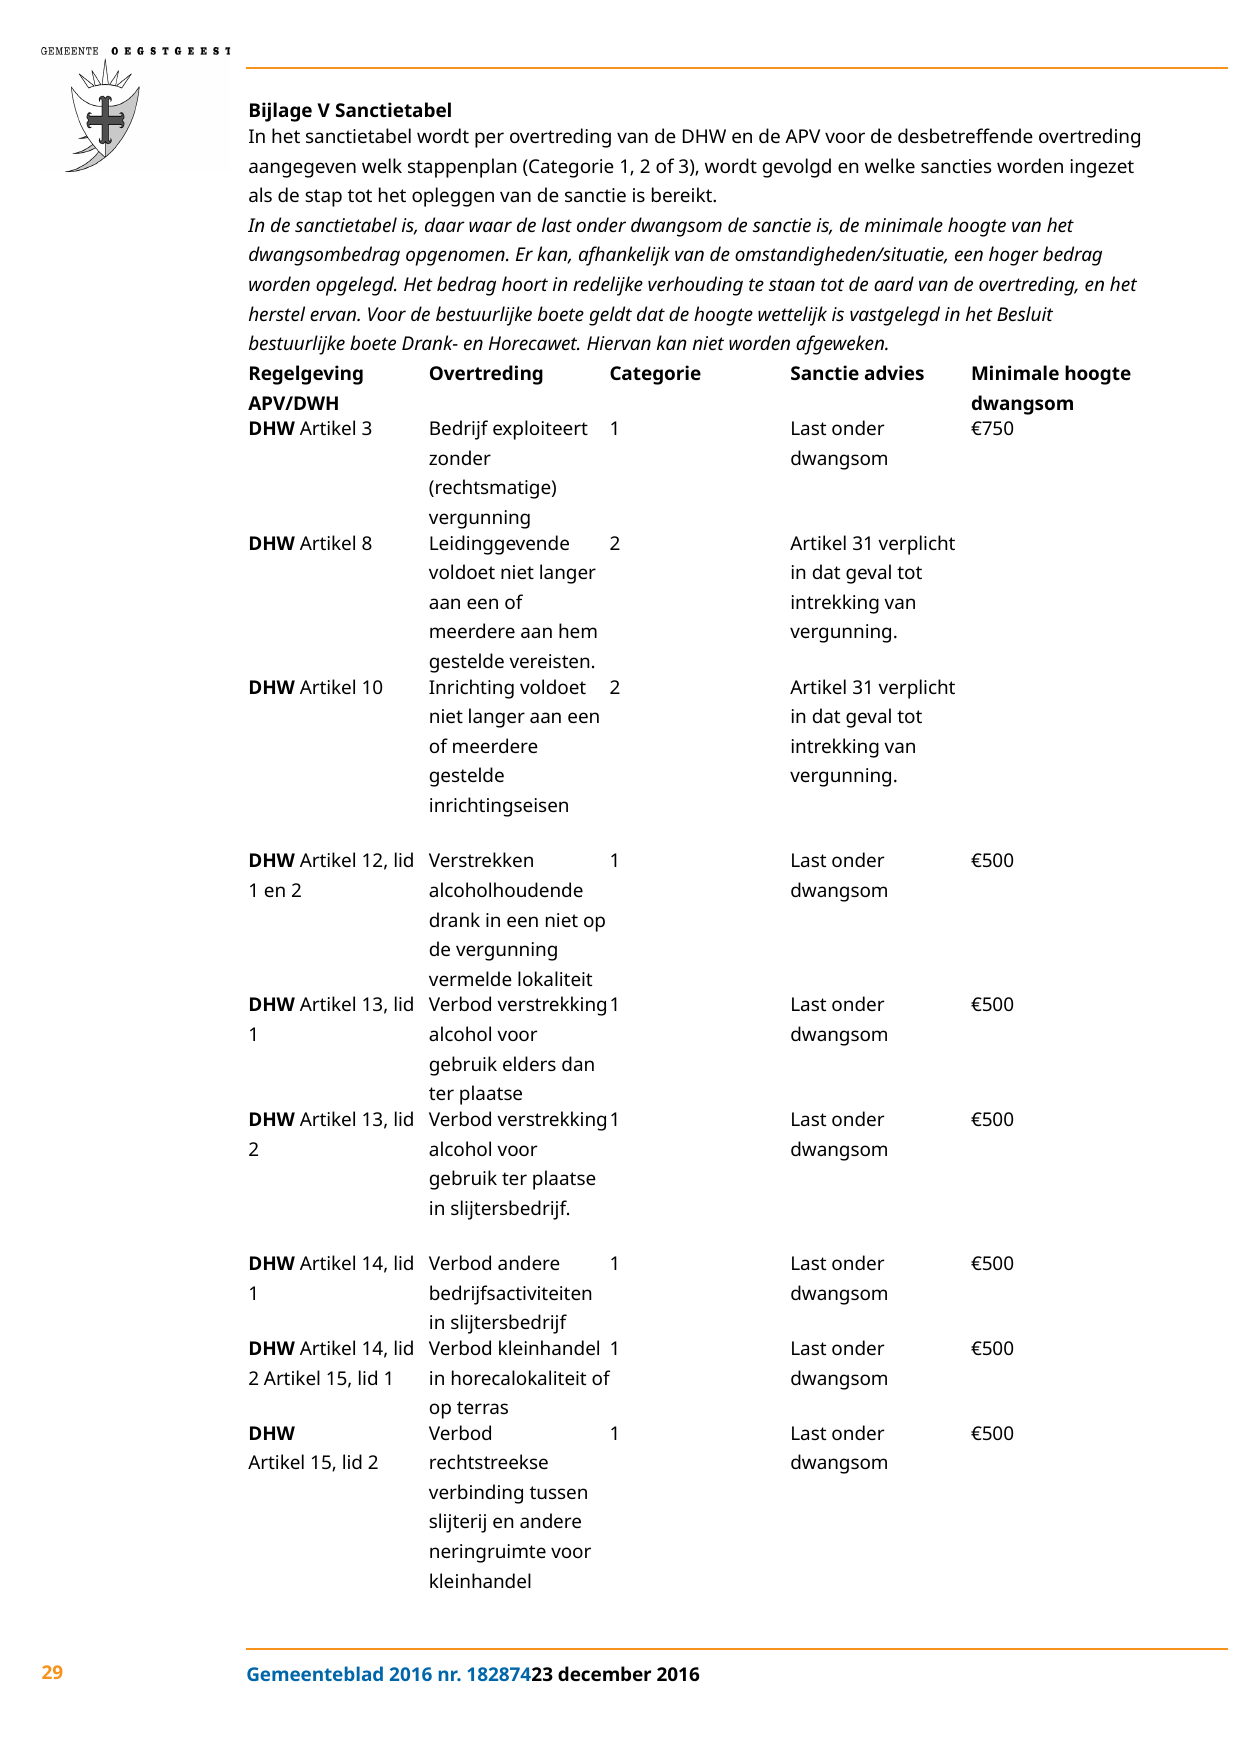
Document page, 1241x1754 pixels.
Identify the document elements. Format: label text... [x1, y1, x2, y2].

table_header Minimale hoogte dwangsom [971, 360, 1152, 415]
table_header Regelgeving APV/DWH [248, 360, 429, 415]
table_cell DHW Artikel 15, lid 2 [248, 1420, 429, 1594]
table_cell Verbod verstrekking alcohol voor gebruik ter plaatse in slijtersbedrijf. [429, 1106, 609, 1250]
table_cell Verbod andere bedrijfsactiviteiten in slijtersbedrijf [429, 1250, 609, 1335]
table_cell €500 [971, 1420, 1152, 1594]
table_cell €750 [971, 415, 1152, 530]
table_cell Inrichting voldoet niet langer aan een of meerdere gestelde inrichtingseisen [429, 674, 609, 848]
table_cell 1 [609, 1335, 790, 1420]
table_cell Last onder dwangsom [790, 415, 971, 530]
table_header Overtreding [429, 360, 609, 415]
table_cell €500 [971, 1106, 1152, 1250]
table_cell DHW Artikel 12, lid 1 en 2 [248, 848, 429, 992]
table_cell €500 [971, 1335, 1152, 1420]
table_cell DHW Artikel 14, lid 1 [248, 1250, 429, 1335]
table_cell DHW Artikel 8 [248, 530, 429, 674]
table_cell Verstrekken alcoholhoudende drank in een niet op de vergunning vermelde lokaliteit [429, 848, 609, 992]
table_cell Verbod rechtstreekse verbinding tussen slijterij en andere neringruimte voor kleinhandel [429, 1420, 609, 1594]
text In de sanctietabel is, daar waar de last onder dwangsom de sanctie is, de minimale hoogte van het dwangsombedrag opgenomen. Er kan, afhankelijk van de omstandigheden/situatie, een hoger bedrag worden opgelegd. Het bedrag hoort in redelijke verhouding te staan tot de aard van de overtreding, en het herstel ervan. Voor de bestuurlijke boete geldt dat de hoogte wettelijk is vastgelegd in het Besluit bestuurlijke boete Drank- en Horecawet. Hiervan kan niet worden afgeweken. [248, 212, 1152, 356]
picture [41, 47, 231, 172]
table_cell Artikel 31 verplicht in dat geval tot intrekking van vergunning. [790, 530, 971, 674]
table_cell Leidinggevende voldoet niet langer aan een of meerdere aan hem gestelde vereisten. [429, 530, 609, 674]
table_cell DHW Artikel 14, lid 2 Artikel 15, lid 1 [248, 1335, 429, 1420]
table_cell DHW Artikel 10 [248, 674, 429, 848]
table_cell 2 [609, 530, 790, 674]
table_header Sanctie advies [790, 360, 971, 415]
table_cell €500 [971, 992, 1152, 1106]
table_cell 2 [609, 674, 790, 848]
table_header Categorie [609, 360, 790, 415]
table_cell Last onder dwangsom [790, 1250, 971, 1335]
table_cell €500 [971, 848, 1152, 992]
text Bijlage V Sanctietabel [248, 95, 1152, 123]
table_cell Verbod kleinhandel in horecalokaliteit of op terras [429, 1335, 609, 1420]
table_cell Last onder dwangsom [790, 1335, 971, 1420]
table_cell Last onder dwangsom [790, 848, 971, 992]
table_cell €500 [971, 1250, 1152, 1335]
table_cell Last onder dwangsom [790, 992, 971, 1106]
table_cell 1 [609, 848, 790, 992]
table_cell DHW Artikel 3 [248, 415, 429, 530]
table_cell [971, 530, 1152, 674]
table_cell Bedrijf exploiteert zonder (rechtsmatige) vergunning [429, 415, 609, 530]
table_cell 1 [609, 1420, 790, 1594]
text In het sanctietabel wordt per overtreding van de DHW en de APV voor de desbetreffende overtreding aangegeven welk stappenplan (Categorie 1, 2 of 3), wordt gevolgd en welke sancties worden ingezet als de stap tot het opleggen van de sanctie is bereikt. [248, 123, 1152, 208]
table_cell DHW Artikel 13, lid 1 [248, 992, 429, 1106]
table_cell 1 [609, 1250, 790, 1335]
table_cell 1 [609, 415, 790, 530]
table_cell Artikel 31 verplicht in dat geval tot intrekking van vergunning. [790, 674, 971, 848]
table_cell 1 [609, 1106, 790, 1250]
table_cell [971, 674, 1152, 848]
table_cell 1 [609, 992, 790, 1106]
table_cell Last onder dwangsom [790, 1420, 971, 1594]
table_cell Last onder dwangsom [790, 1106, 971, 1250]
table_cell DHW Artikel 13, lid 2 [248, 1106, 429, 1250]
table_cell Verbod verstrekking alcohol voor gebruik elders dan ter plaatse [429, 992, 609, 1106]
